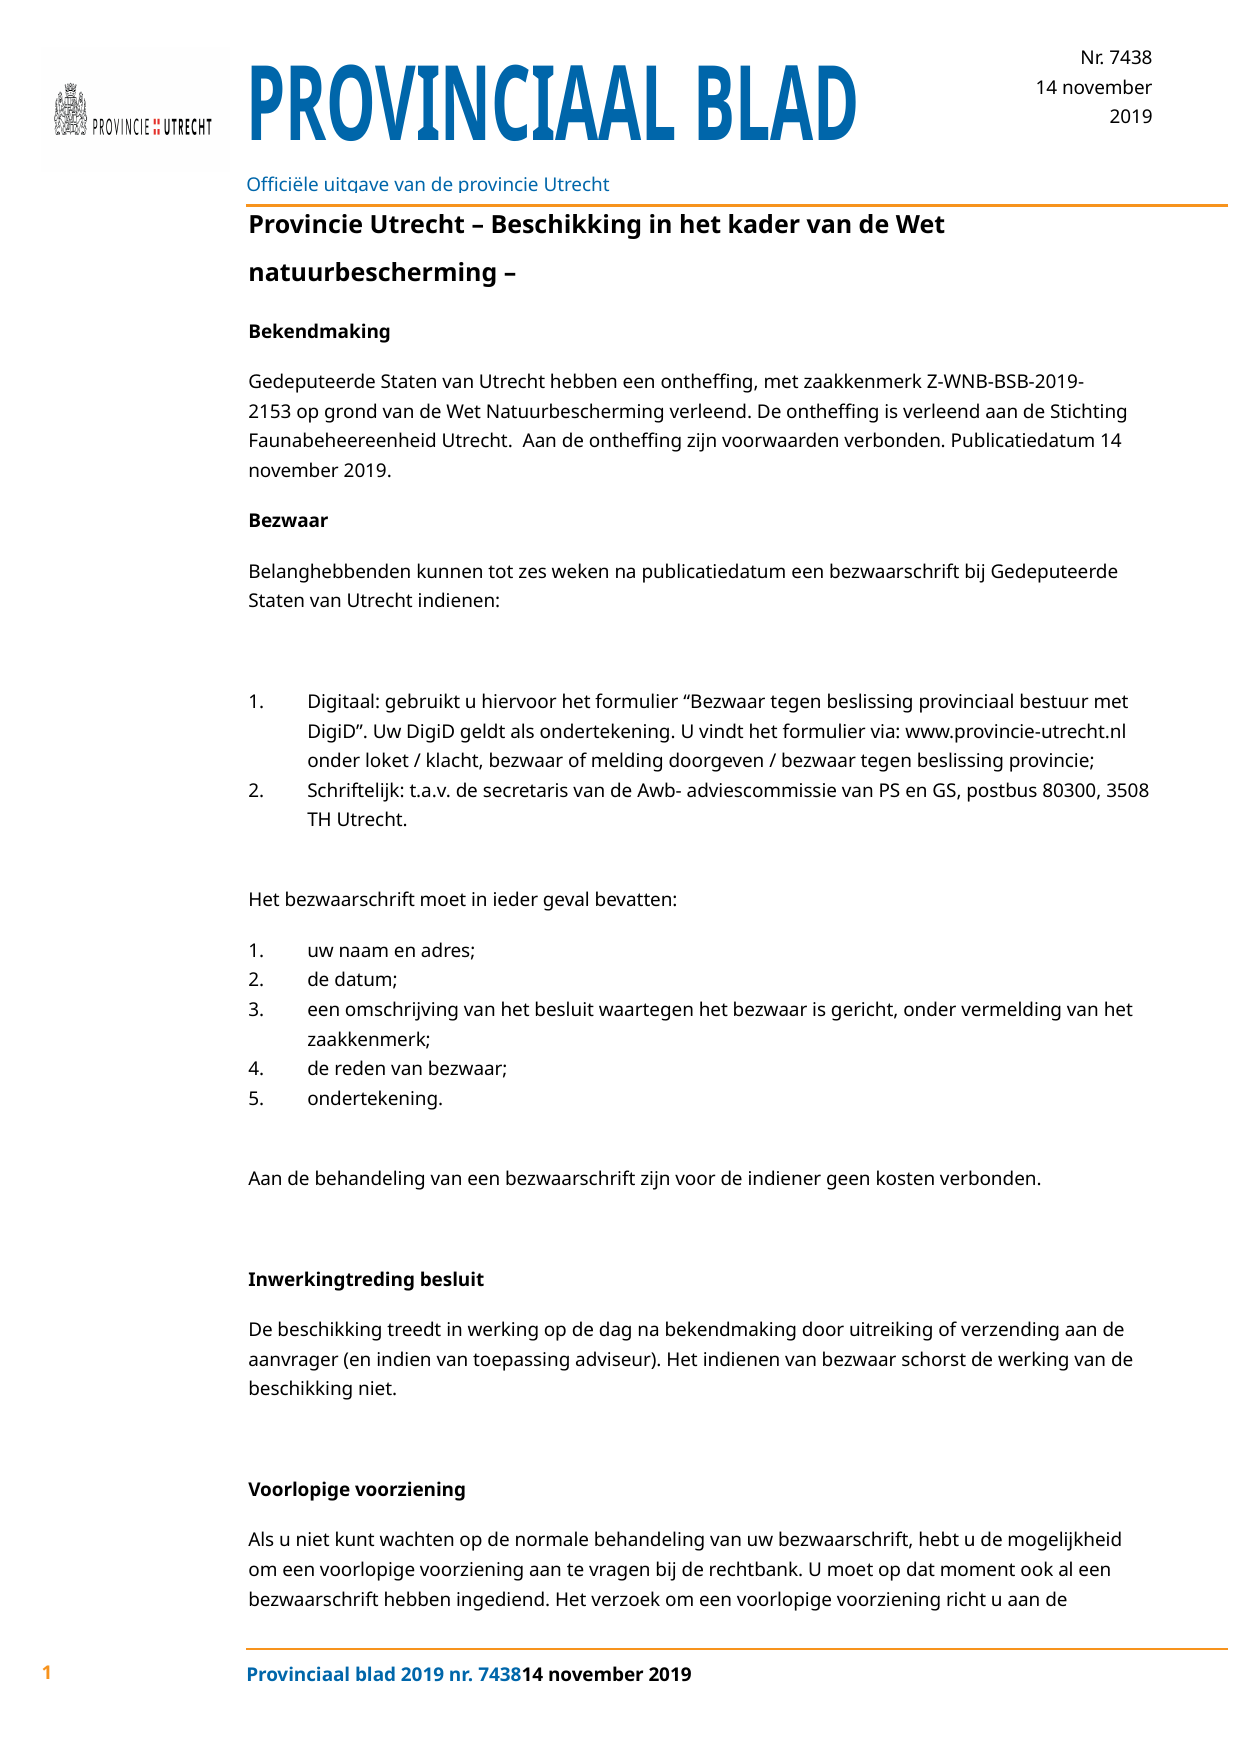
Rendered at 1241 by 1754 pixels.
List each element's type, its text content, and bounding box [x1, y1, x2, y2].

text Als u niet kunt wachten op de normale behandeling van uw bezwaarschrift, hebt u de mogelijkheid om een voorlopige voorziening aan te vragen bij de rechtbank. U moet op dat moment ook al een bezwaarschrift hebben ingediend. Het verzoek om een voorlopige voorziening richt u aan de [248, 1527, 1152, 1612]
list uw naam en adres; [248, 937, 1152, 963]
text Aan de behandeling van een bezwaarschrift zijn voor de indiener geen kosten verbonden. [248, 1165, 1152, 1191]
list Digitaal: gebruikt u hiervoor het formulier “Bezwaar tegen beslissing provinciaal bestuur met DigiD”. Uw DigiD geldt als ondertekening. U vindt het formulier via: www.provincie-utrecht.nl onder loket / klacht, bezwaar of melding doorgeven / bezwaar tegen beslissing provincie; [248, 688, 1152, 773]
text Het bezwaarschrift moet in ieder geval bevatten: [248, 887, 1152, 912]
text Provincie Utrecht – Beschikking in het kader van de Wet natuurbescherming – [248, 207, 1152, 288]
text Inwerkingtreding besluit [248, 1266, 1152, 1292]
picture [41, 47, 231, 172]
text Bekendmaking [248, 318, 1152, 344]
text Voorlopige voorziening [248, 1476, 1152, 1502]
list een omschrijving van het besluit waartegen het bezwaar is gericht, onder vermelding van het zaakkenmerk; [248, 996, 1152, 1052]
list Schriftelijk: t.a.v. de secretaris van de Awb- adviescommissie van PS en GS, postbus 80300, 3508 TH Utrecht. [248, 777, 1152, 832]
text Belanghebbenden kunnen tot zes weken na publicatiedatum een bezwaarschrift bij Gedeputeerde Staten van Utrecht indienen: [248, 558, 1152, 613]
list de reden van bezwaar; [248, 1055, 1152, 1081]
text Bezwaar [248, 507, 1152, 533]
text De beschikking treedt in werking op de dag na bekendmaking door uitreiking of verzending aan de aanvrager (en indien van toepassing adviseur). Het indienen van bezwaar schorst de werking van de beschikking niet. [248, 1316, 1152, 1401]
list de datum; [248, 967, 1152, 992]
text Gedeputeerde Staten van Utrecht hebben een ontheffing, met zaakkenmerk Z-WNB-BSB-2019-2153 op grond van de Wet Natuurbescherming verleend. De ontheffing is verleend aan de Stichting Faunabeheereenheid Utrecht. Aan de ontheffing zijn voorwaarden verbonden. Publicatiedatum 14 november 2019. [248, 368, 1152, 483]
list ondertekening. [248, 1085, 1152, 1111]
